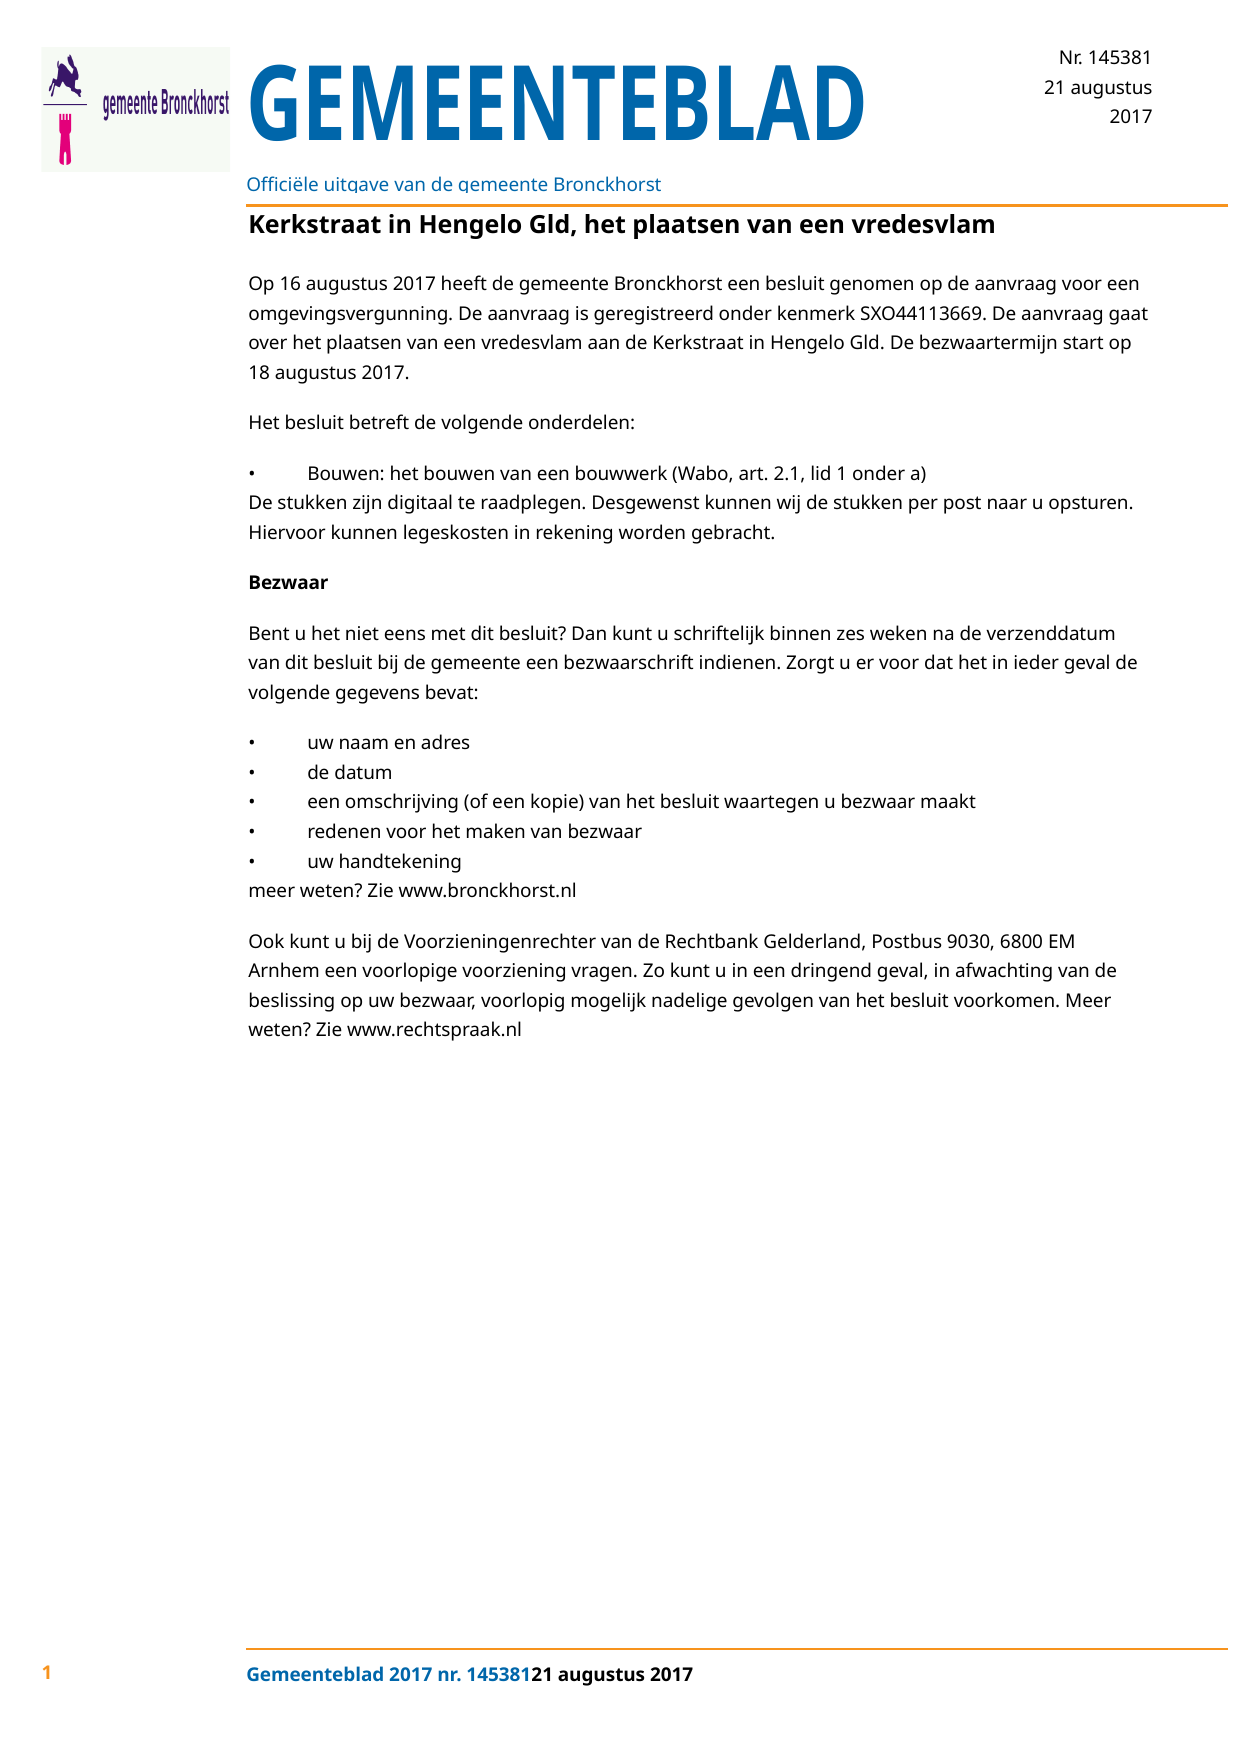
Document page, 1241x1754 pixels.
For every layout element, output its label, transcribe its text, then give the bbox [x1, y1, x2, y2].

text Het besluit betreft de volgende onderdelen: [248, 409, 1152, 435]
text Kerkstraat in Hengelo Gld, het plaatsen van een vredesvlam [248, 207, 1152, 241]
list uw handtekening [248, 848, 1152, 873]
list redenen voor het maken van bezwaar [248, 818, 1152, 844]
list de datum [248, 759, 1152, 785]
text De stukken zijn digitaal te raadplegen. Desgewenst kunnen wij de stukken per post naar u opsturen. Hiervoor kunnen legeskosten in rekening worden gebracht. [248, 489, 1152, 545]
picture [41, 47, 231, 172]
list een omschrijving (of een kopie) van het besluit waartegen u bezwaar maakt [248, 789, 1152, 814]
list Bouwen: het bouwen van een bouwwerk (Wabo, art. 2.1, lid 1 onder a) [248, 460, 1152, 486]
text Op 16 augustus 2017 heeft de gemeente Bronckhorst een besluit genomen op de aanvraag voor een omgevingsvergunning. De aanvraag is geregistreerd onder kenmerk SXO44113669. De aanvraag gaat over het plaatsen van een vredesvlam aan de Kerkstraat in Hengelo Gld. De bezwaartermijn start op 18 augustus 2017. [248, 270, 1152, 385]
list uw naam en adres [248, 729, 1152, 755]
text Ook kunt u bij de Voorzieningenrechter van de Rechtbank Gelderland, Postbus 9030, 6800 EM Arnhem een voorlopige voorziening vragen. Zo kunt u in een dringend geval, in afwachting van de beslissing op uw bezwaar, voorlopig mogelijk nadelige gevolgen van het besluit voorkomen. Meer weten? Zie www.rechtspraak.nl [248, 928, 1152, 1042]
text Bezwaar [248, 569, 1152, 595]
text meer weten? Zie www.bronckhorst.nl [248, 877, 1152, 903]
text Bent u het niet eens met dit besluit? Dan kunt u schriftelijk binnen zes weken na de verzenddatum van dit besluit bij de gemeente een bezwaarschrift indienen. Zorgt u er voor dat het in ieder geval de volgende gegevens bevat: [248, 620, 1152, 705]
